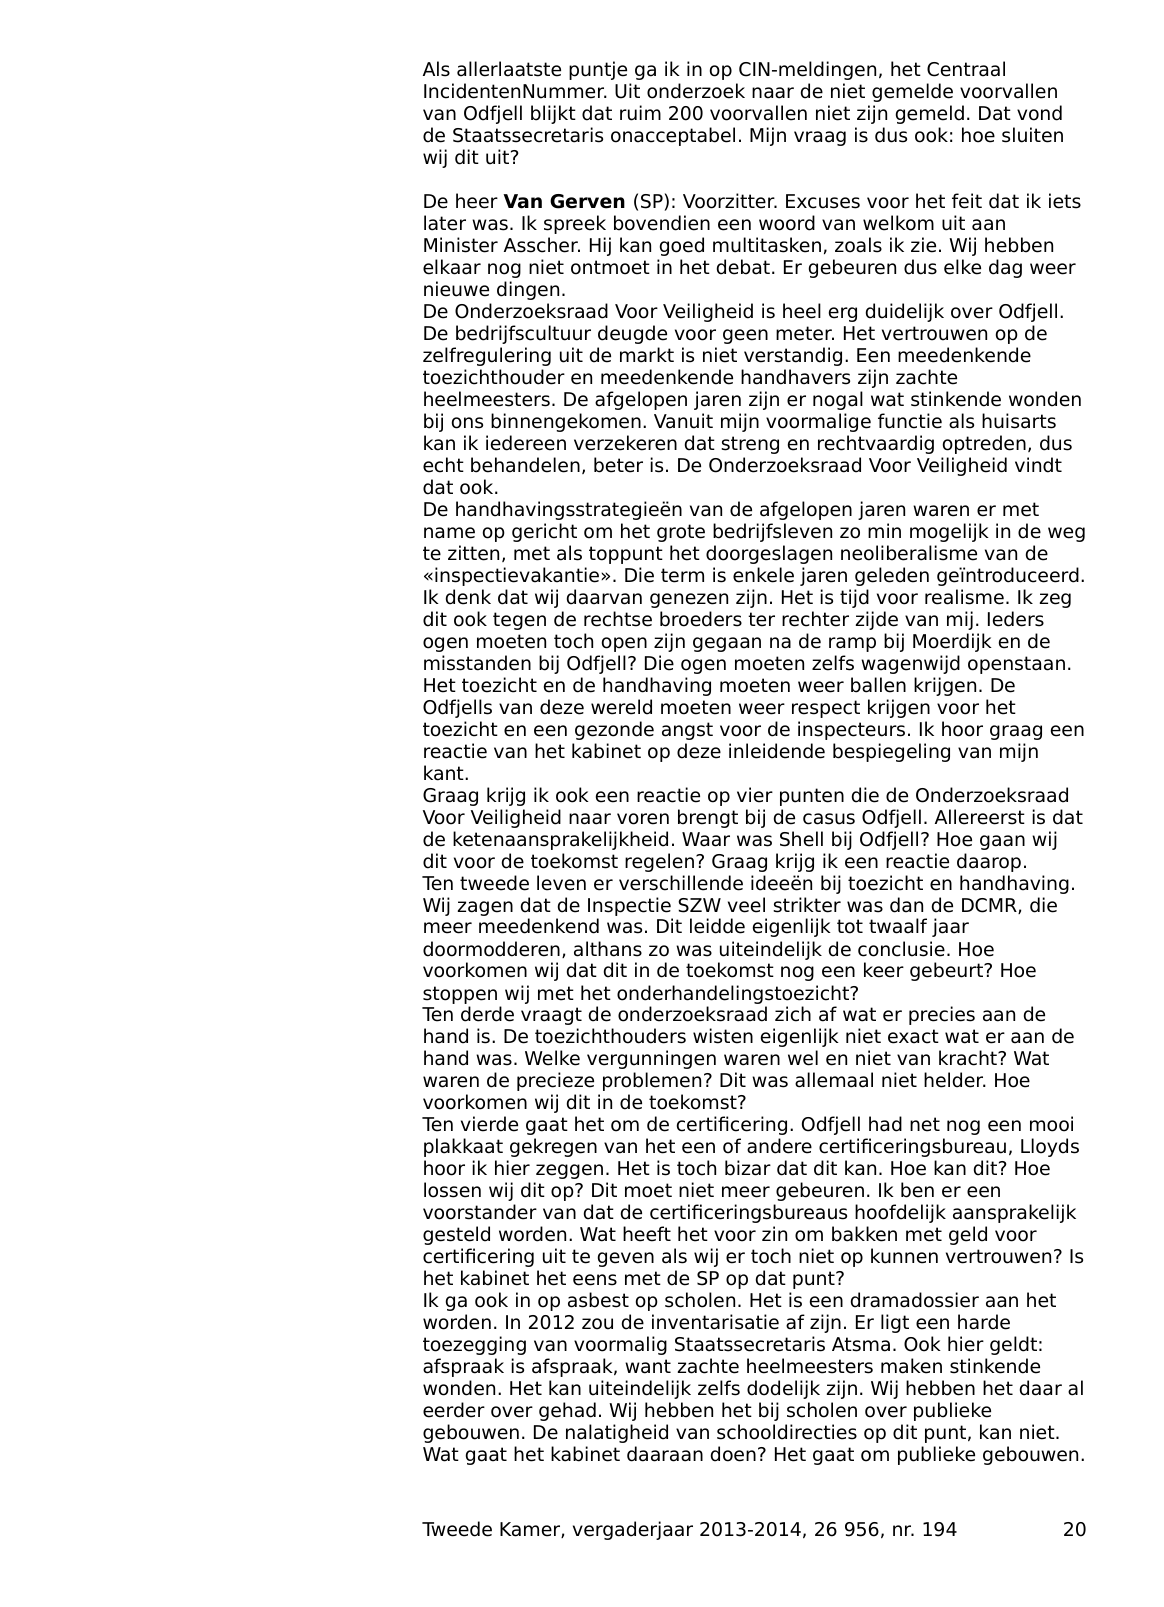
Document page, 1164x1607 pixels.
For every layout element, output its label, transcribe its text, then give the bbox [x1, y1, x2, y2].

text Ik ga ook in op asbest op scholen. Het is een dramadossier aan het worden. In 2012 zou de inventarisatie af zijn. Er ligt een harde toezegging van voormalig Staatssecretaris Atsma. Ook hier geldt: afspraak is afspraak, want zachte heelmeesters maken stinkende wonden. Het kan uiteindelijk zelfs dodelijk zijn. Wij hebben het daar al eerder over gehad. Wij hebben het bij scholen over publieke gebouwen. De nalatigheid van schooldirecties op dit punt, kan niet. Wat gaat het kabinet daaraan doen? Het gaat om publieke gebouwen. [422, 1290, 1087, 1466]
text Ten tweede leven er verschillende ideeën bij toezicht en handhaving. Wij zagen dat de Inspectie SZW veel strikter was dan de DCMR, die meer meedenkend was. Dit leidde eigenlijk tot twaalf jaar doormodderen, althans zo was uiteindelijk de conclusie. Hoe voorkomen wij dat dit in de toekomst nog een keer gebeurt? Hoe stoppen wij met het onderhandelingstoezicht? [422, 872, 1087, 1004]
text De handhavingsstrategieën van de afgelopen jaren waren er met name op gericht om het grote bedrijfsleven zo min mogelijk in de weg te zitten, met als toppunt het doorgeslagen neoliberalisme van de «inspectievakantie». Die term is enkele jaren geleden geïntroduceerd. Ik denk dat wij daarvan genezen zijn. Het is tijd voor realisme. Ik zeg dit ook tegen de rechtse broeders ter rechter zijde van mij. Ieders ogen moeten toch open zijn gegaan na de ramp bij Moerdijk en de misstanden bij Odfjell? Die ogen moeten zelfs wagenwijd openstaan. Het toezicht en de handhaving moeten weer ballen krijgen. De Odfjells van deze wereld moeten weer respect krijgen voor het toezicht en een gezonde angst voor de inspecteurs. Ik hoor graag een reactie van het kabinet op deze inleidende bespiegeling van mijn kant. [422, 499, 1087, 784]
text Als allerlaatste puntje ga ik in op CIN-meldingen, het Centraal IncidentenNummer. Uit onderzoek naar de niet gemelde voorvallen van Odfjell blijkt dat ruim 200 voorvallen niet zijn gemeld. Dat vond de Staatssecretaris onacceptabel. Mijn vraag is dus ook: hoe sluiten wij dit uit? [422, 59, 1087, 169]
text De heer Van Gerven (SP): Voorzitter. Excuses voor het feit dat ik iets later was. Ik spreek bovendien een woord van welkom uit aan Minister Asscher. Hij kan goed multitasken, zoals ik zie. Wij hebben elkaar nog niet ontmoet in het debat. Er gebeuren dus elke dag weer nieuwe dingen. [422, 191, 1087, 301]
text Graag krijg ik ook een reactie op vier punten die de Onderzoeksraad Voor Veiligheid naar voren brengt bij de casus Odfjell. Allereerst is dat de ketenaansprakelijkheid. Waar was Shell bij Odfjell? Hoe gaan wij dit voor de toekomst regelen? Graag krijg ik een reactie daarop. [422, 784, 1087, 872]
text Ten vierde gaat het om de certificering. Odfjell had net nog een mooi plakkaat gekregen van het een of andere certificeringsbureau, Lloyds hoor ik hier zeggen. Het is toch bizar dat dit kan. Hoe kan dit? Hoe lossen wij dit op? Dit moet niet meer gebeuren. Ik ben er een voorstander van dat de certificeringsbureaus hoofdelijk aansprakelijk gesteld worden. Wat heeft het voor zin om bakken met geld voor certificering uit te geven als wij er toch niet op kunnen vertrouwen? Is het kabinet het eens met de SP op dat punt? [422, 1114, 1087, 1290]
text Ten derde vraagt de onderzoeksraad zich af wat er precies aan de hand is. De toezichthouders wisten eigenlijk niet exact wat er aan de hand was. Welke vergunningen waren wel en niet van kracht? Wat waren de precieze problemen? Dit was allemaal niet helder. Hoe voorkomen wij dit in de toekomst? [422, 1004, 1087, 1114]
text De Onderzoeksraad Voor Veiligheid is heel erg duidelijk over Odfjell. De bedrijfscultuur deugde voor geen meter. Het vertrouwen op de zelfregulering uit de markt is niet verstandig. Een meedenkende toezichthouder en meedenkende handhavers zijn zachte heelmeesters. De afgelopen jaren zijn er nogal wat stinkende wonden bij ons binnengekomen. Vanuit mijn voormalige functie als huisarts kan ik iedereen verzekeren dat streng en rechtvaardig optreden, dus echt behandelen, beter is. De Onderzoeksraad Voor Veiligheid vindt dat ook. [422, 301, 1087, 499]
